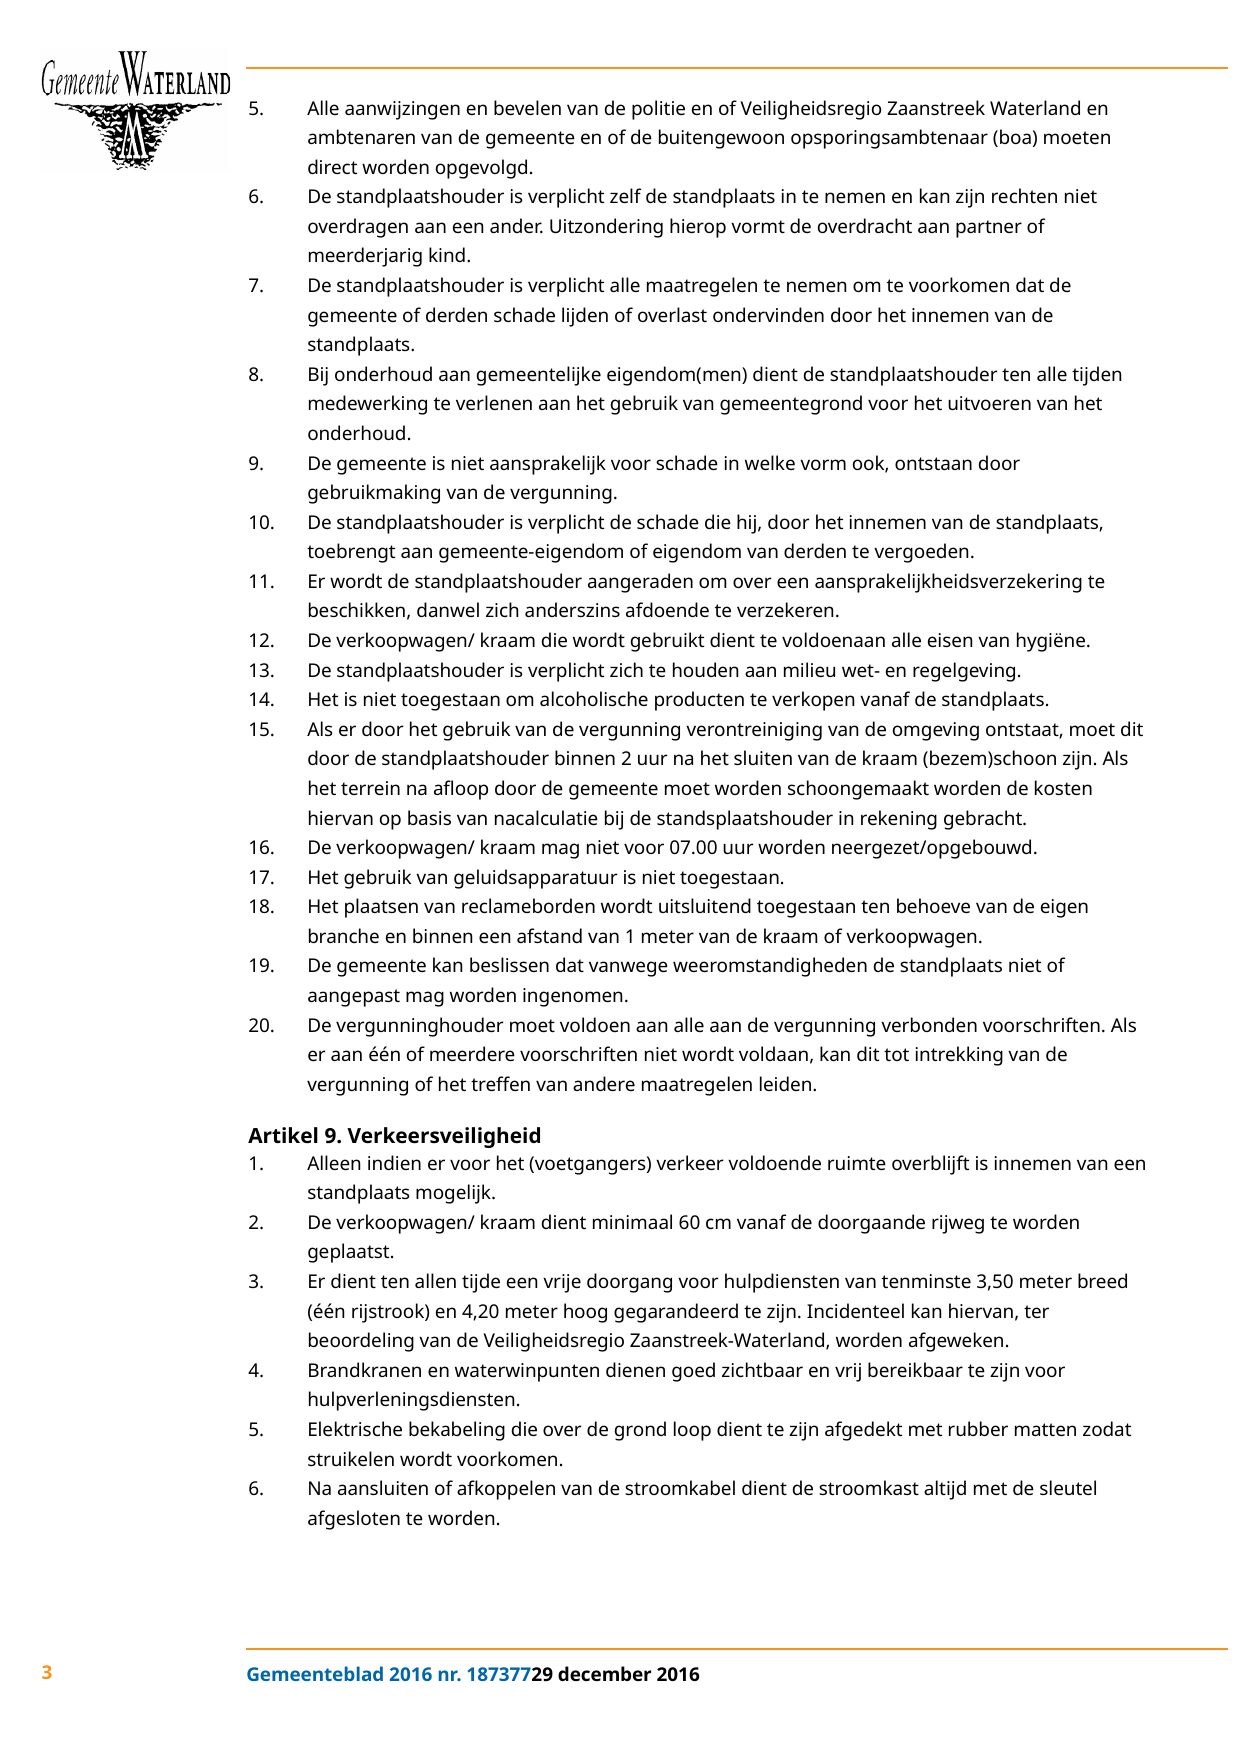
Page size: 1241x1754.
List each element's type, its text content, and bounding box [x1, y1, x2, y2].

text Artikel 9. Verkeersveiligheid [248, 1121, 1152, 1150]
list De standplaatshouder is verplicht zelf de standplaats in te nemen en kan zijn rechten niet overdragen aan een ander. Uitzondering hierop vormt de overdracht aan partner of meerderjarig kind. [248, 183, 1152, 268]
list De standplaatshouder is verplicht de schade die hij, door het innemen van de standplaats, toebrengt aan gemeente-eigendom of eigendom van derden te vergoeden. [248, 509, 1152, 564]
list Er dient ten allen tijde een vrije doorgang voor hulpdiensten van tenminste 3,50 meter breed (één rijstrook) en 4,20 meter hoog gegarandeerd te zijn. Incidenteel kan hiervan, ter beoordeling van de Veiligheidsregio Zaanstreek-Waterland, worden afgeweken. [248, 1268, 1152, 1353]
list Er wordt de standplaatshouder aangeraden om over een aansprakelijkheidsverzekering te beschikken, danwel zich anderszins afdoende te verzekeren. [248, 568, 1152, 623]
list Alle aanwijzingen en bevelen van de politie en of Veiligheidsregio Zaanstreek Waterland en ambtenaren van de gemeente en of de buitengewoon opsporingsambtenaar (boa) moeten direct worden opgevolgd. [248, 95, 1152, 180]
list Alleen indien er voor het (voetgangers) verkeer voldoende ruimte overblijft is innemen van een standplaats mogelijk. [248, 1150, 1152, 1205]
list De verkoopwagen/ kraam mag niet voor 07.00 uur worden neergezet/opgebouwd. [248, 834, 1152, 860]
list De vergunninghouder moet voldoen aan alle aan de vergunning verbonden voorschriften. Als er aan één of meerdere voorschriften niet wordt voldaan, kan dit tot intrekking van de vergunning of het treffen van andere maatregelen leiden. [248, 1012, 1152, 1097]
list De verkoopwagen/ kraam dient minimaal 60 cm vanaf de doorgaande rijweg te worden geplaatst. [248, 1209, 1152, 1264]
list De gemeente is niet aansprakelijk voor schade in welke vorm ook, ontstaan door gebruikmaking van de vergunning. [248, 450, 1152, 505]
list Na aansluiten of afkoppelen van de stroomkabel dient de stroomkast altijd met de sleutel afgesloten te worden. [248, 1475, 1152, 1531]
list Elektrische bekabeling die over de grond loop dient te zijn afgedekt met rubber matten zodat struikelen wordt voorkomen. [248, 1416, 1152, 1471]
picture [41, 47, 231, 172]
list Als er door het gebruik van de vergunning verontreiniging van de omgeving ontstaat, moet dit door de standplaatshouder binnen 2 uur na het sluiten van de kraam (bezem)schoon zijn. Als het terrein na afloop door de gemeente moet worden schoongemaakt worden de kosten hiervan op basis van nacalculatie bij de standsplaatshouder in rekening gebracht. [248, 716, 1152, 831]
list De gemeente kan beslissen dat vanwege weeromstandigheden de standplaats niet of aangepast mag worden ingenomen. [248, 953, 1152, 1008]
list Het is niet toegestaan om alcoholische producten te verkopen vanaf de standplaats. [248, 686, 1152, 712]
list De standplaatshouder is verplicht zich te houden aan milieu wet- en regelgeving. [248, 657, 1152, 683]
list Het gebruik van geluidsapparatuur is niet toegestaan. [248, 864, 1152, 890]
list Brandkranen en waterwinpunten dienen goed zichtbaar en vrij bereikbaar te zijn voor hulpverleningsdiensten. [248, 1357, 1152, 1412]
list Bij onderhoud aan gemeentelijke eigendom(men) dient de standplaatshouder ten alle tijden medewerking te verlenen aan het gebruik van gemeentegrond voor het uitvoeren van het onderhoud. [248, 361, 1152, 446]
list De standplaatshouder is verplicht alle maatregelen te nemen om te voorkomen dat de gemeente of derden schade lijden of overlast ondervinden door het innemen van de standplaats. [248, 272, 1152, 357]
list Het plaatsen van reclameborden wordt uitsluitend toegestaan ten behoeve van de eigen branche en binnen een afstand van 1 meter van de kraam of verkoopwagen. [248, 893, 1152, 949]
list De verkoopwagen/ kraam die wordt gebruikt dient te voldoenaan alle eisen van hygiëne. [248, 627, 1152, 653]
